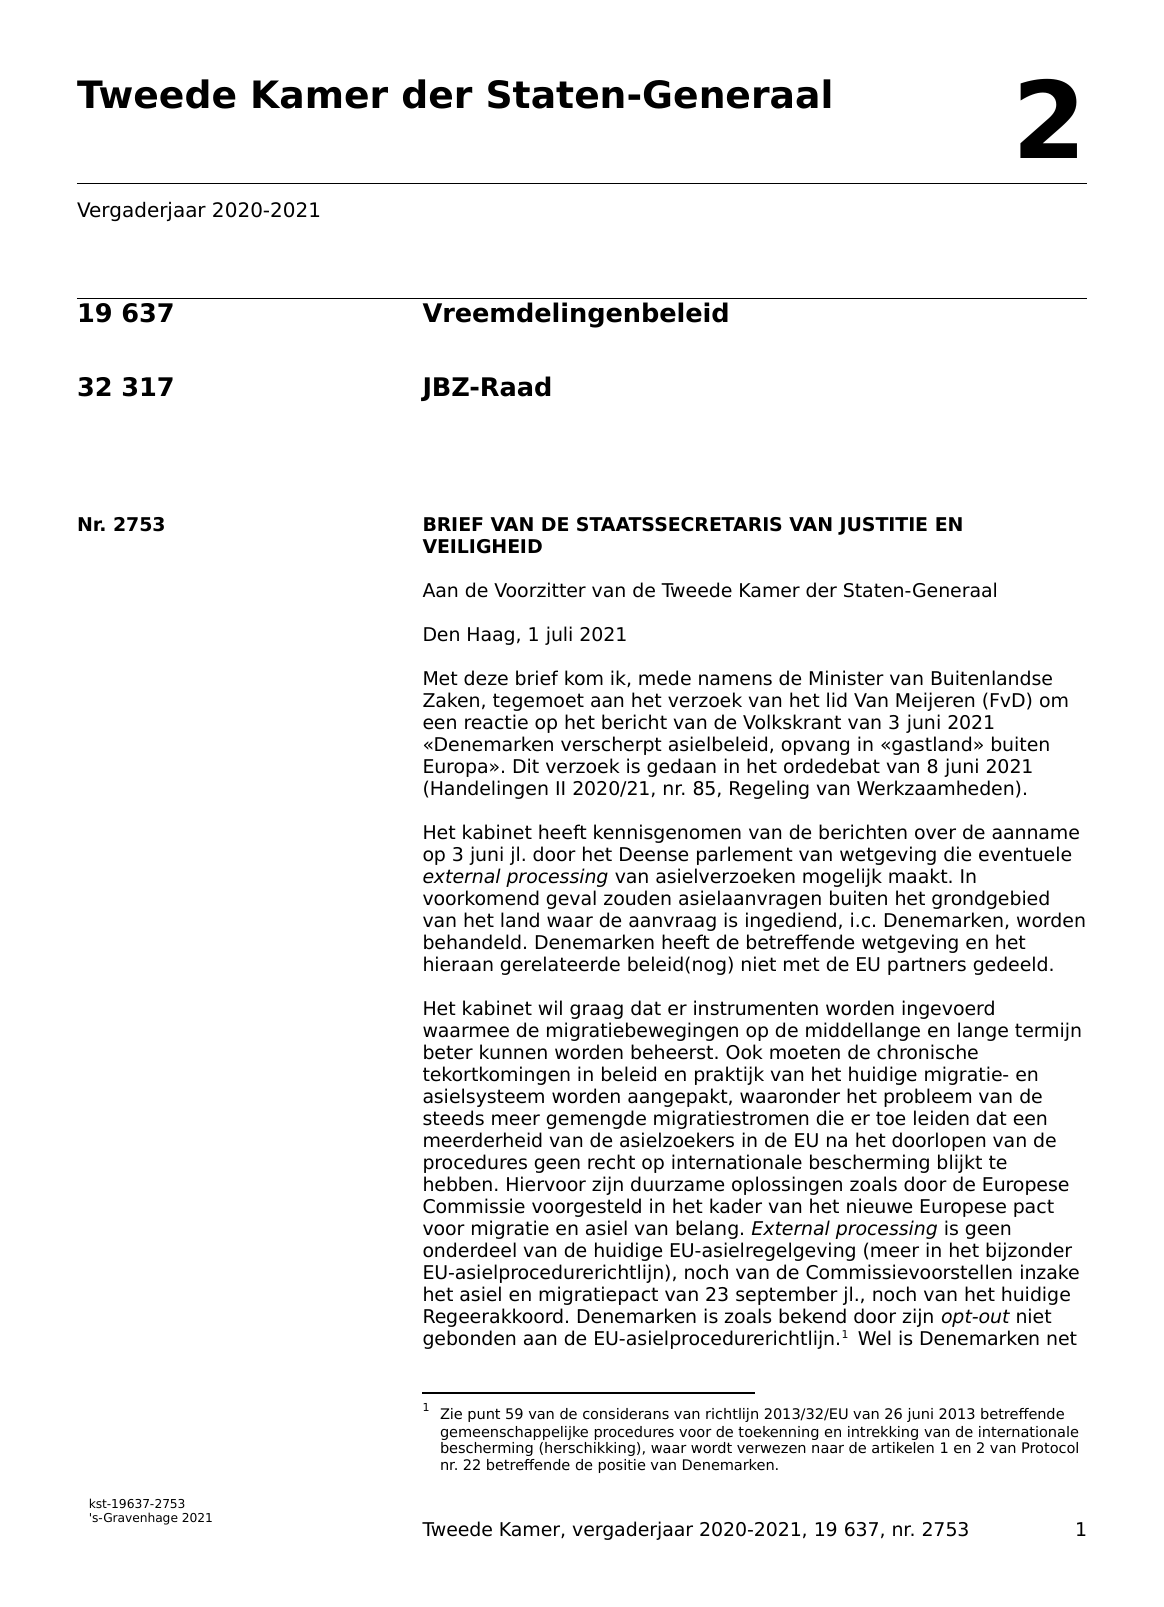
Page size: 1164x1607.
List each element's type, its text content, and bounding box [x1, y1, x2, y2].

table_header Tweede Kamer der Staten-Generaal [77, 59, 886, 183]
text Het kabinet heeft kennisgenomen van de berichten over de aanname op 3 juni jl. door het Deense parlement van wetgeving die eventuele external processing van asielverzoeken mogelijk maakt. In voorkomend geval zouden asielaanvragen buiten het grondgebied van het land waar de aanvraag is ingediend, i.c. Denemarken, worden behandeld. Denemarken heeft de betreffende wetgeving en het hieraan gerelateerde beleid(nog) niet met de EU partners gedeeld. [422, 822, 1087, 976]
table_header 2 [886, 59, 1087, 183]
text Den Haag, 1 juli 2021 [422, 624, 1087, 646]
text Met deze brief kom ik, mede namens de Minister van Buitenlandse Zaken, tegemoet aan het verzoek van het lid Van Meijeren (FvD) om een reactie op het bericht van de Volkskrant van 3 juni 2021 «Denemarken verscherpt asielbeleid, opvang in «gastland» buiten Europa». Dit verzoek is gedaan in het ordedebat van 8 juni 2021 (Handelingen II 2020/21, nr. 85, Regeling van Werkzaamheden). [422, 668, 1087, 800]
subtitle 19 637 Vreemdelingenbeleid [77, 299, 1087, 329]
text kst-19637-2753 [88, 1497, 323, 1511]
table_cell Vergaderjaar 2020-2021 [77, 184, 1087, 298]
subtitle Nr. 2753 BRIEF VAN DE STAATSSECRETARIS VAN JUSTITIE EN VEILIGHEID [77, 514, 1087, 558]
text Aan de Voorzitter van de Tweede Kamer der Staten-Generaal [422, 580, 1087, 602]
text Het kabinet wil graag dat er instrumenten worden ingevoerd waarmee de migratiebewegingen op de middellange en lange termijn beter kunnen worden beheerst. Ook moeten de chronische tekortkomingen in beleid en praktijk van het huidige migratie- en asielsysteem worden aangepakt, waaronder het probleem van de steeds meer gemengde migratiestromen die er toe leiden dat een meerderheid van de asielzoekers in de EU na het doorlopen van de procedures geen recht op internationale bescherming blijkt te hebben. Hiervoor zijn duurzame oplossingen zoals door de Europese Commissie voorgesteld in het kader van het nieuwe Europese pact voor migratie en asiel van belang. External processing is geen onderdeel van de huidige EU-asielregelgeving (meer in het bijzonder EU-asielprocedurerichtlijn), noch van de Commissievoorstellen inzake het asiel en migratiepact van 23 september jl., noch van het huidige Regeerakkoord. Denemarken is zoals bekend door zijn opt-out niet gebonden aan de EU-asielprocedurerichtlijn. Wel is Denemarken net [422, 998, 1087, 1350]
subtitle 32 317 JBZ-Raad [77, 373, 1087, 403]
text 's-Gravenhage 2021 [88, 1511, 323, 1525]
text Zie punt 59 van de considerans van richtlijn 2013/32/EU van 26 juni 2013 betreffende gemeenschappelijke procedures voor de toekenning en intrekking van de internationale bescherming (herschikking), waar wordt verwezen naar de artikelen 1 en 2 van Protocol nr. 22 betreffende de positie van Denemarken. [422, 1402, 1087, 1474]
